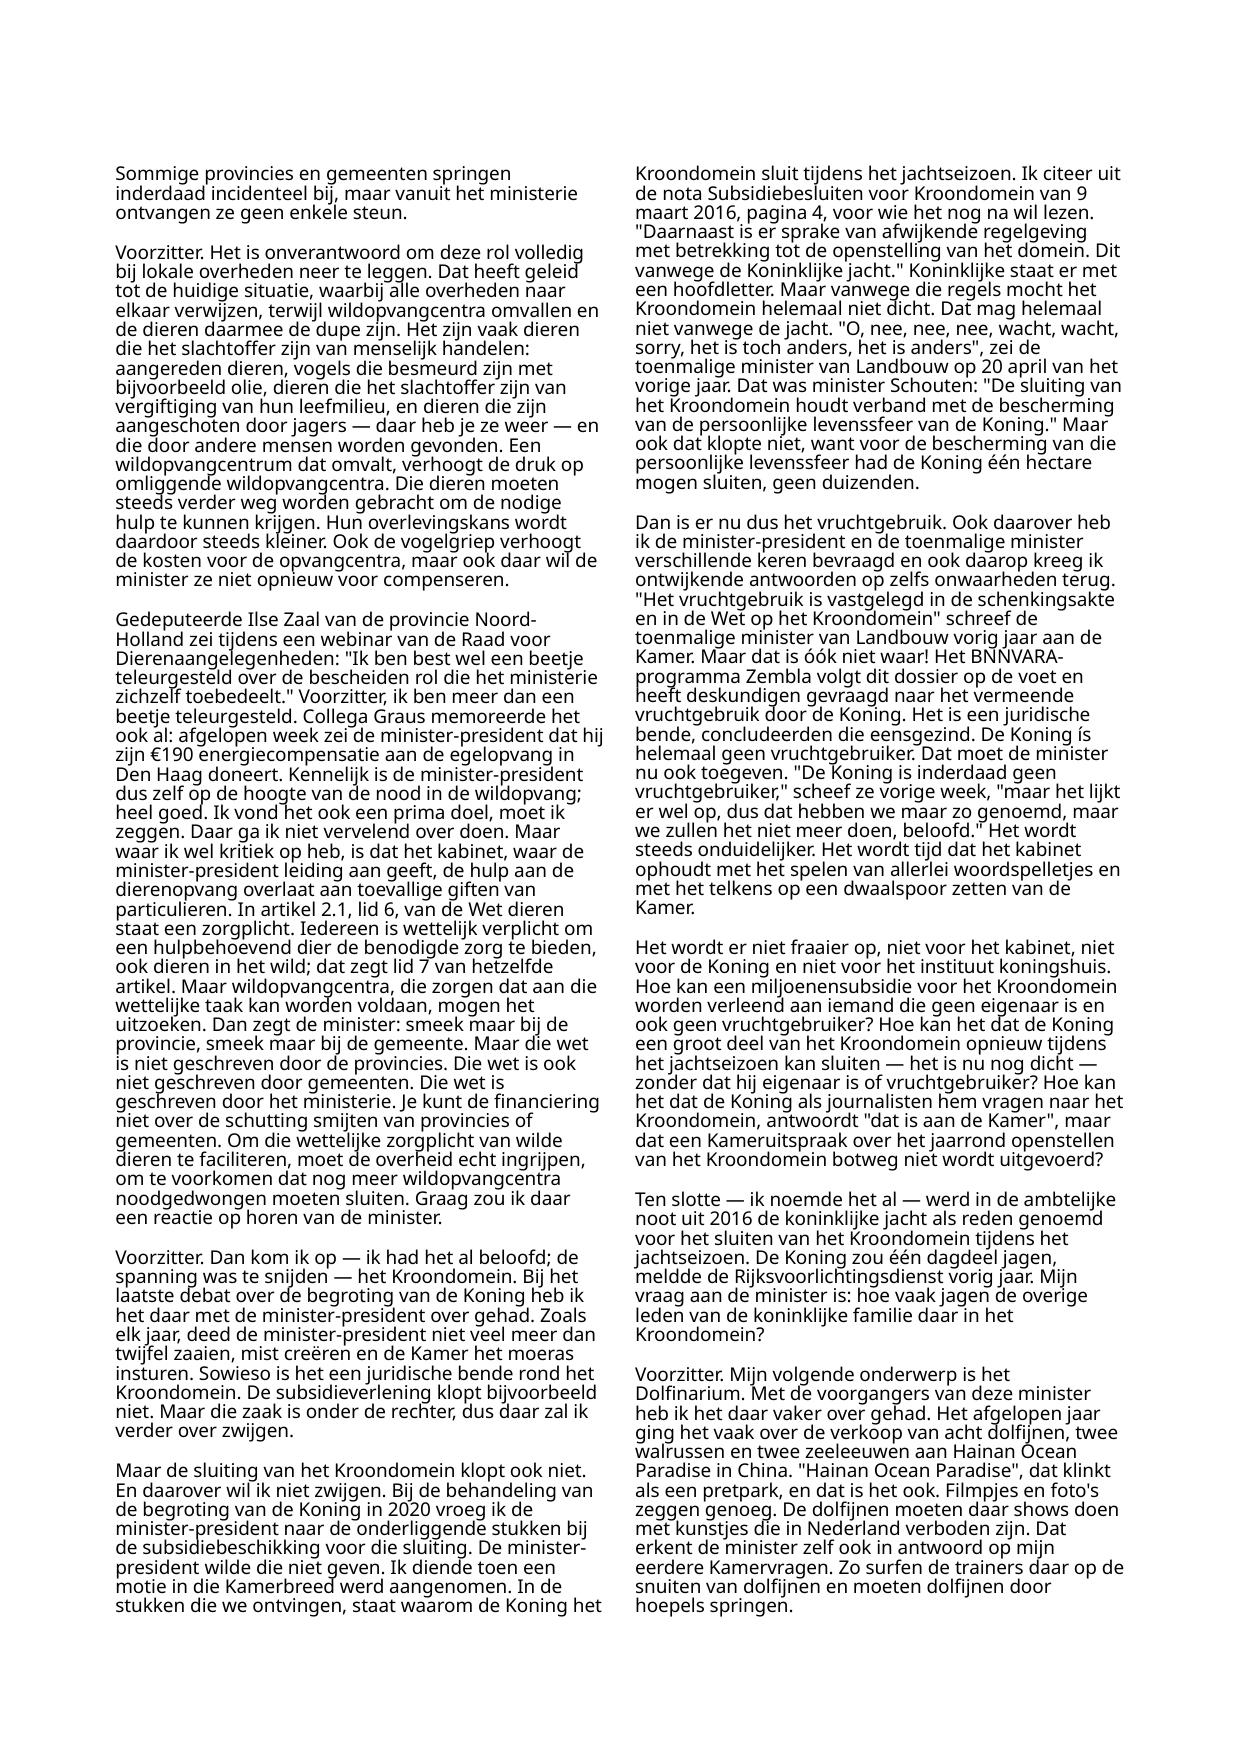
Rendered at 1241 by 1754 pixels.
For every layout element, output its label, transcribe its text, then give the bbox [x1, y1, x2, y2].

text Dan is er nu dus het vruchtgebruik. Ook daarover heb ik de minister-president en de toenmalige minister verschillende keren bevraagd en ook daarop kreeg ik ontwijkende antwoorden op zelfs onwaarheden terug. "Het vruchtgebruik is vastgelegd in de schenkingsakte en in de Wet op het Kroondomein" schreef de toenmalige minister van Landbouw vorig jaar aan de Kamer. Maar dat is óók niet waar! Het BNNVARA-programma Zembla volgt dit dossier op de voet en heeft deskundigen gevraagd naar het vermeende vruchtgebruik door de Koning. Het is een juridische bende, concludeerden die eensgezind. De Koning ís helemaal geen vruchtgebruiker. Dat moet de minister nu ook toegeven. "De Koning is inderdaad geen vruchtgebruiker," scheef ze vorige week, "maar het lijkt er wel op, dus dat hebben we maar zo genoemd, maar we zullen het niet meer doen, beloofd." Het wordt steeds onduidelijker. Het wordt tijd dat het kabinet ophoudt met het spelen van allerlei woordspelletjes en met het telkens op een dwaalspoor zetten van de Kamer. [635, 514, 1125, 918]
text Voorzitter. Mijn volgende onderwerp is het Dolfinarium. Met de voorgangers van deze minister heb ik het daar vaker over gehad. Het afgelopen jaar ging het vaak over de verkoop van acht dolfijnen, twee walrussen en twee zeeleeuwen aan Hainan Ocean Paradise in China. "Hainan Ocean Paradise", dat klinkt als een pretpark, en dat is het ook. Filmpjes en foto's zeggen genoeg. De dolfijnen moeten daar shows doen met kunstjes die in Nederland verboden zijn. Dat erkent de minister zelf ook in antwoord op mijn eerdere Kamervragen. Zo surfen de trainers daar op de snuiten van dolfijnen en moeten dolfijnen door hoepels springen. [635, 1366, 1125, 1616]
text Kroondomein sluit tijdens het jachtseizoen. Ik citeer uit de nota Subsidiebesluiten voor Kroondomein van 9 maart 2016, pagina 4, voor wie het nog na wil lezen. "Daarnaast is er sprake van afwijkende regelgeving met betrekking tot de openstelling van het domein. Dit vanwege de Koninklijke jacht." Koninklijke staat er met een hoofdletter. Maar vanwege die regels mocht het Kroondomein helemaal niet dicht. Dat mag helemaal niet vanwege de jacht. "O, nee, nee, nee, wacht, wacht, sorry, het is toch anders, het is anders", zei de toenmalige minister van Landbouw op 20 april van het vorige jaar. Dat was minister Schouten: "De sluiting van het Kroondomein houdt verband met de bescherming van de persoonlijke levenssfeer van de Koning." Maar ook dat klopte niet, want voor de bescherming van die persoonlijke levenssfeer had de Koning één hectare mogen sluiten, geen duizenden. [635, 165, 1125, 493]
text Sommige provincies en gemeenten springen inderdaad incidenteel bij, maar vanuit het ministerie ontvangen ze geen enkele steun. [115, 165, 605, 223]
text Het wordt er niet fraaier op, niet voor het kabinet, niet voor de Koning en niet voor het instituut koningshuis. Hoe kan een miljoenensubsidie voor het Kroondomein worden verleend aan iemand die geen eigenaar is en ook geen vruchtgebruiker? Hoe kan het dat de Koning een groot deel van het Kroondomein opnieuw tijdens het jachtseizoen kan sluiten — het is nu nog dicht — zonder dat hij eigenaar is of vruchtgebruiker? Hoe kan het dat de Koning als journalisten hem vragen naar het Kroondomein, antwoordt "dat is aan de Kamer", maar dat een Kameruitspraak over het jaarrond openstellen van het Kroondomein botweg niet wordt uitgevoerd? [635, 939, 1125, 1170]
text Maar de sluiting van het Kroondomein klopt ook niet. En daarover wil ik niet zwijgen. Bij de behandeling van de begroting van de Koning in 2020 vroeg ik de minister-president naar de onderliggende stukken bij de subsidiebeschikking voor die sluiting. De minister-president wilde die niet geven. Ik diende toen een motie in die Kamerbreed werd aangenomen. In de stukken die we ontvingen, staat waarom de Koning het [115, 1462, 605, 1616]
text Voorzitter. Dan kom ik op — ik had het al beloofd; de spanning was te snijden — het Kroondomein. Bij het laatste debat over de begroting van de Koning heb ik het daar met de minister-president over gehad. Zoals elk jaar, deed de minister-president niet veel meer dan twijfel zaaien, mist creëren en de Kamer het moeras insturen. Sowieso is het een juridische bende rond het Kroondomein. De subsidieverlening klopt bijvoorbeeld niet. Maar die zaak is onder de rechter, dus daar zal ik verder over zwijgen. [115, 1249, 605, 1442]
text Voorzitter. Het is onverantwoord om deze rol volledig bij lokale overheden neer te leggen. Dat heeft geleid tot de huidige situatie, waarbij alle overheden naar elkaar verwijzen, terwijl wildopvangcentra omvallen en de dieren daarmee de dupe zijn. Het zijn vaak dieren die het slachtoffer zijn van menselijk handelen: aangereden dieren, vogels die besmeurd zijn met bijvoorbeeld olie, dieren die het slachtoffer zijn van vergiftiging van hun leefmilieu, en dieren die zijn aangeschoten door jagers — daar heb je ze weer — en die door andere mensen worden gevonden. Een wildopvangcentrum dat omvalt, verhoogt de druk op omliggende wildopvangcentra. Die dieren moeten steeds verder weg worden gebracht om de nodige hulp te kunnen krijgen. Hun overlevingskans wordt daardoor steeds kleiner. Ook de vogelgriep verhoogt de kosten voor de opvangcentra, maar ook daar wil de minister ze niet opnieuw voor compenseren. [115, 244, 605, 591]
text Gedeputeerde Ilse Zaal van de provincie Noord-Holland zei tijdens een webinar van de Raad voor Dierenaangelegenheden: "Ik ben best wel een beetje teleurgesteld over de bescheiden rol die het ministerie zichzelf toebedeelt." Voorzitter, ik ben meer dan een beetje teleurgesteld. Collega Graus memoreerde het ook al: afgelopen week zei de minister-president dat hij zijn €190 energiecompensatie aan de egelopvang in Den Haag doneert. Kennelijk is de minister-president dus zelf op de hoogte van de nood in de wildopvang; heel goed. Ik vond het ook een prima doel, moet ik zeggen. Daar ga ik niet vervelend over doen. Maar waar ik wel kritiek op heb, is dat het kabinet, waar de minister-president leiding aan geeft, de hulp aan de dierenopvang overlaat aan toevallige giften van particulieren. In artikel 2.1, lid 6, van de Wet dieren staat een zorgplicht. Iedereen is wettelijk verplicht om een hulpbehoevend dier de benodigde zorg te bieden, ook dieren in het wild; dat zegt lid 7 van hetzelfde artikel. Maar wildopvangcentra, die zorgen dat aan die wettelijke taak kan worden voldaan, mogen het uitzoeken. Dan zegt de minister: smeek maar bij de provincie, smeek maar bij de gemeente. Maar die wet is niet geschreven door de provincies. Die wet is ook niet geschreven door gemeenten. Die wet is geschreven door het ministerie. Je kunt de financiering niet over de schutting smijten van provincies of gemeenten. Om die wettelijke zorgplicht van wilde dieren te faciliteren, moet de overheid echt ingrijpen, om te voorkomen dat nog meer wildopvangcentra noodgedwongen moeten sluiten. Graag zou ik daar een reactie op horen van de minister. [115, 611, 605, 1228]
text Ten slotte — ik noemde het al — werd in de ambtelijke noot uit 2016 de koninklijke jacht als reden genoemd voor het sluiten van het Kroondomein tijdens het jachtseizoen. De Koning zou één dagdeel jagen, meldde de Rijksvoorlichtingsdienst vorig jaar. Mijn vraag aan de minister is: hoe vaak jagen de overige leden van de koninklijke familie daar in het Kroondomein? [635, 1191, 1125, 1345]
